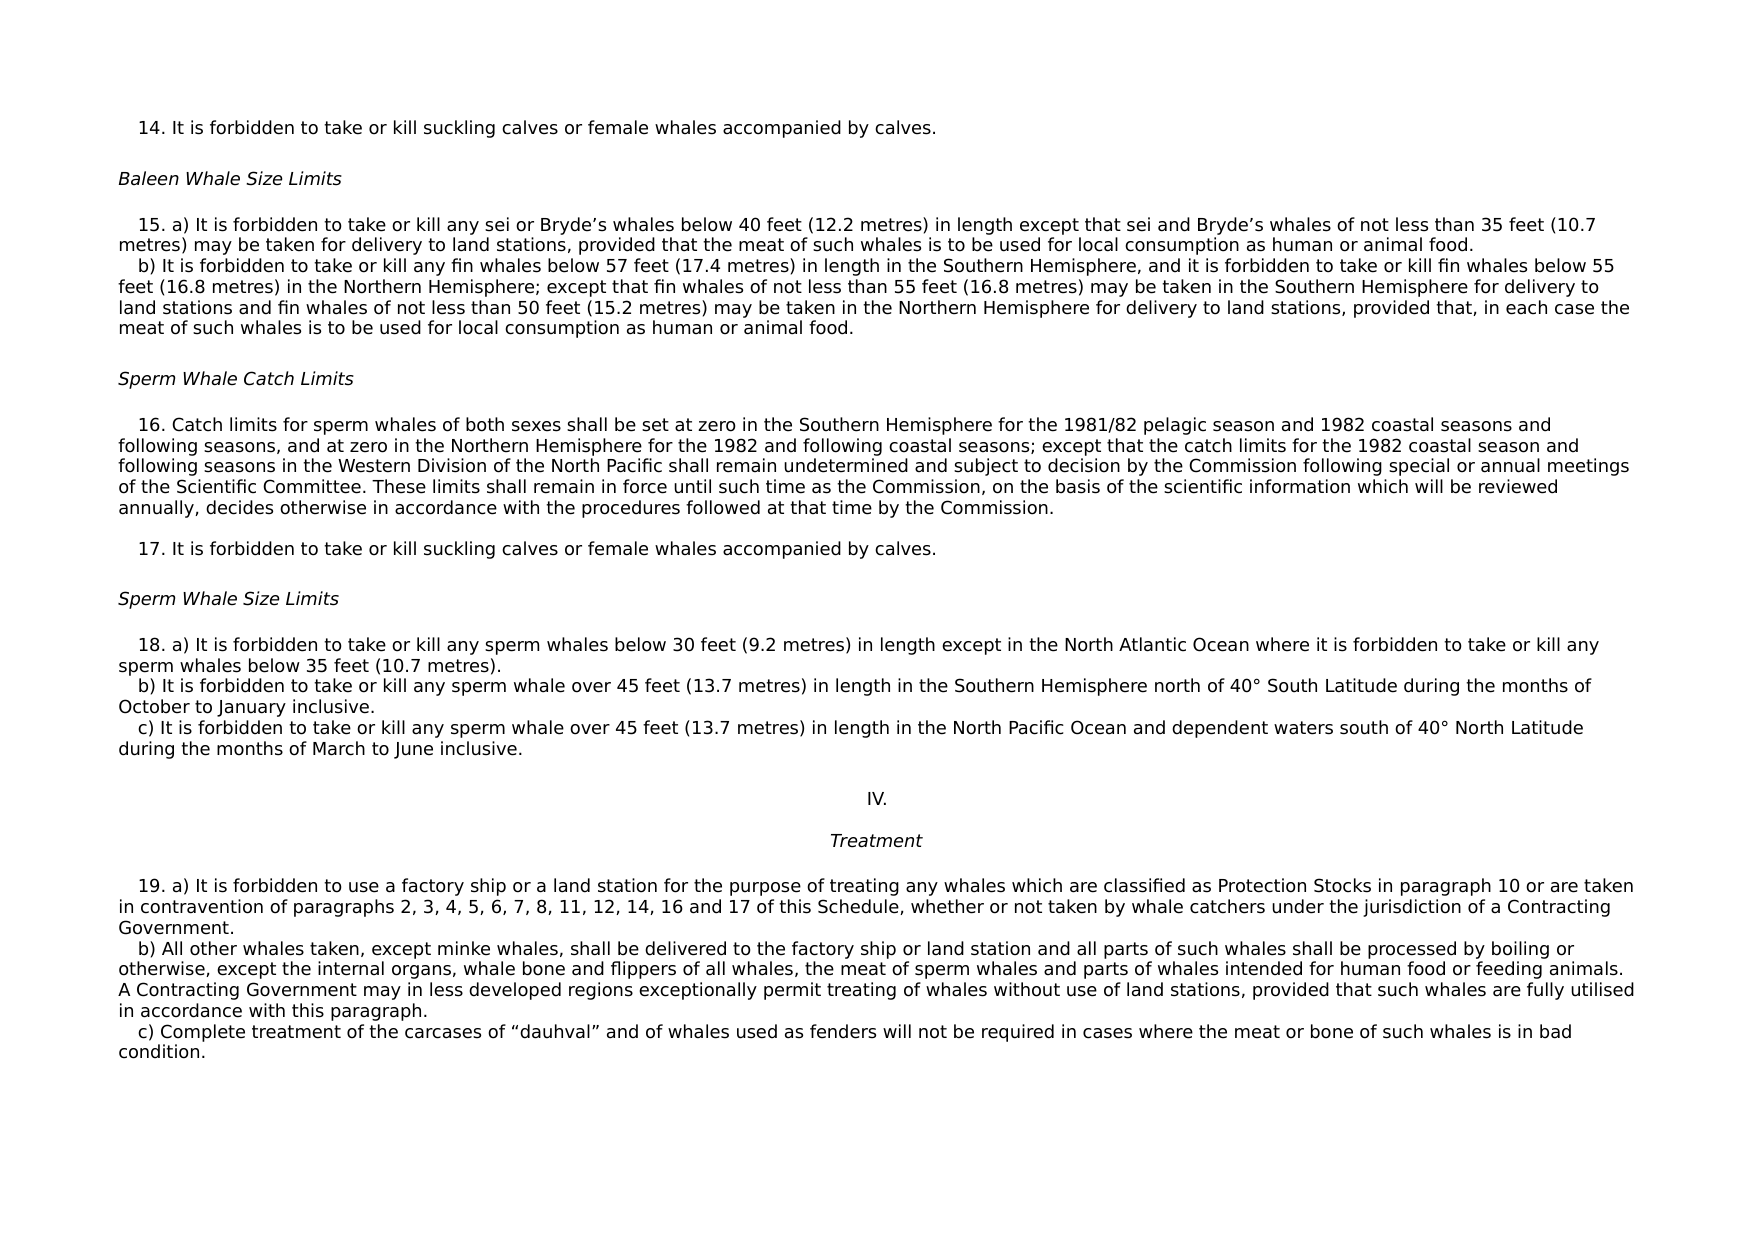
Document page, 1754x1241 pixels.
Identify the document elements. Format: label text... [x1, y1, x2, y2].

text b) All other whales taken, except minke whales, shall be delivered to the factory ship or land station and all parts of such whales shall be processed by boiling or otherwise, except the internal organs, whale bone and flippers of all whales, the meat of sperm whales and parts of whales intended for human food or feeding animals. A Contracting Government may in less developed regions exceptionally permit treating of whales without use of land stations, provided that such whales are fully utilised in accordance with this paragraph. [118, 938, 1636, 1021]
text 15. a) It is forbidden to take or kill any sei or Bryde’s whales below 40 feet (12.2 metres) in length except that sei and Bryde’s whales of not less than 35 feet (10.7 metres) may be taken for delivery to land stations, provided that the meat of such whales is to be used for local consumption as human or animal food. [118, 214, 1636, 256]
text 17. It is forbidden to take or kill suckling calves or female whales accompanied by calves. [118, 538, 1636, 559]
text 16. Catch limits for sperm whales of both sexes shall be set at zero in the Southern Hemisphere for the 1981/82 pelagic season and 1982 coastal seasons and following seasons, and at zero in the Northern Hemisphere for the 1982 and following coastal seasons; except that the catch limits for the 1982 coastal season and following seasons in the Western Division of the North Pacific shall remain undetermined and subject to decision by the Commission following special or annual meetings of the Scientific Committee. These limits shall remain in force until such time as the Commission, on the basis of the scientific information which will be reviewed annually, decides otherwise in accordance with the procedures followed at that time by the Commission. [118, 415, 1636, 518]
text 19. a) It is forbidden to use a factory ship or a land station for the purpose of treating any whales which are classified as Protection Stocks in paragraph 10 or are taken in contravention of paragraphs 2, 3, 4, 5, 6, 7, 8, 11, 12, 14, 16 and 17 of this Schedule, whether or not taken by whale catchers under the jurisdiction of a Contracting Government. [118, 876, 1636, 938]
text c) Complete treatment of the carcases of “dauhval” and of whales used as fenders will not be required in cases where the meat or bone of such whales is in bad condition. [118, 1021, 1636, 1063]
text 18. a) It is forbidden to take or kill any sperm whales below 30 feet (9.2 metres) in length except in the North Atlantic Ocean where it is forbidden to take or kill any sperm whales below 35 feet (10.7 metres). [118, 635, 1636, 676]
text 14. It is forbidden to take or kill suckling calves or female whales accompanied by calves. [118, 118, 1636, 139]
subtitle Baleen Whale Size Limits [118, 169, 1636, 189]
subtitle IV. Treatment [118, 789, 1636, 851]
text b) It is forbidden to take or kill any fin whales below 57 feet (17.4 metres) in length in the Southern Hemisphere, and it is forbidden to take or kill fin whales below 55 feet (16.8 metres) in the Northern Hemisphere; except that fin whales of not less than 55 feet (16.8 metres) may be taken in the Southern Hemisphere for delivery to land stations and fin whales of not less than 50 feet (15.2 metres) may be taken in the Northern Hemisphere for delivery to land stations, provided that, in each case the meat of such whales is to be used for local consumption as human or animal food. [118, 256, 1636, 339]
text c) It is forbidden to take or kill any sperm whale over 45 feet (13.7 metres) in length in the North Pacific Ocean and dependent waters south of 40° North Latitude during the months of March to June inclusive. [118, 718, 1636, 759]
subtitle Sperm Whale Catch Limits [118, 369, 1636, 390]
subtitle Sperm Whale Size Limits [118, 589, 1636, 610]
text b) It is forbidden to take or kill any sperm whale over 45 feet (13.7 metres) in length in the Southern Hemisphere north of 40° South Latitude during the months of October to January inclusive. [118, 676, 1636, 718]
